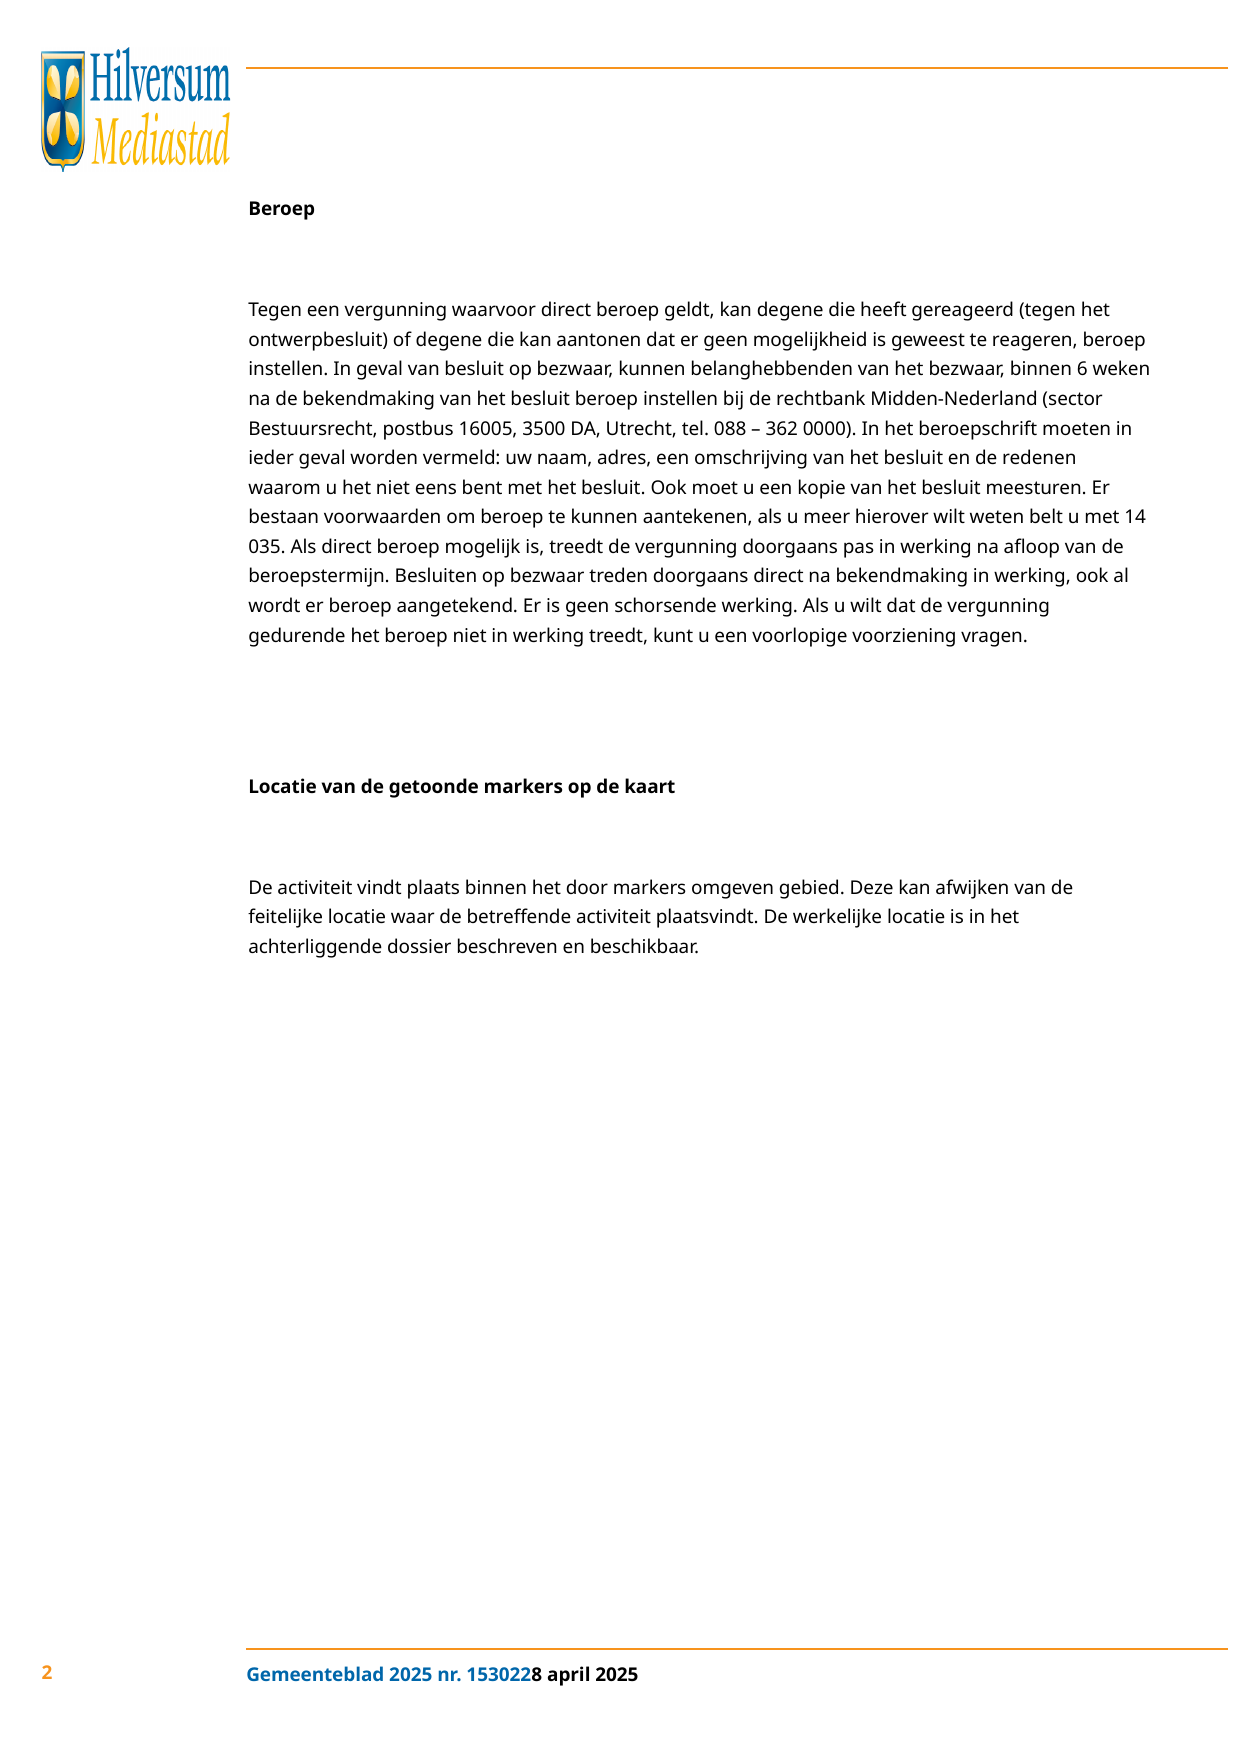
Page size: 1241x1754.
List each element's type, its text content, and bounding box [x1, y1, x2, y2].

text Tegen een vergunning waarvoor direct beroep geldt, kan degene die heeft gereageerd (tegen het ontwerpbesluit) of degene die kan aantonen dat er geen mogelijkheid is geweest te reageren, beroep instellen. In geval van besluit op bezwaar, kunnen belanghebbenden van het bezwaar, binnen 6 weken na de bekendmaking van het besluit beroep instellen bij de rechtbank Midden-Nederland (sector Bestuursrecht, postbus 16005, 3500 DA, Utrecht, tel. 088 – 362 0000). In het beroepschrift moeten in ieder geval worden vermeld: uw naam, adres, een omschrijving van het besluit en de redenen waarom u het niet eens bent met het besluit. Ook moet u een kopie van het besluit meesturen. Er bestaan voorwaarden om beroep te kunnen aantekenen, als u meer hierover wilt weten belt u met 14 035. Als direct beroep mogelijk is, treedt de vergunning doorgaans pas in werking na afloop van de beroepstermijn. Besluiten op bezwaar treden doorgaans direct na bekendmaking in werking, ook al wordt er beroep aangetekend. Er is geen schorsende werking. Als u wilt dat de vergunning gedurende het beroep niet in werking treedt, kunt u een voorlopige voorziening vragen. [248, 296, 1152, 648]
picture [41, 47, 231, 172]
text Locatie van de getoonde markers op de kaart [248, 773, 1152, 799]
text Beroep [248, 196, 1152, 221]
text De activiteit vindt plaats binnen het door markers omgeven gebied. Deze kan afwijken van de feitelijke locatie waar de betreffende activiteit plaatsvindt. De werkelijke locatie is in het achterliggende dossier beschreven en beschikbaar. [248, 874, 1152, 959]
